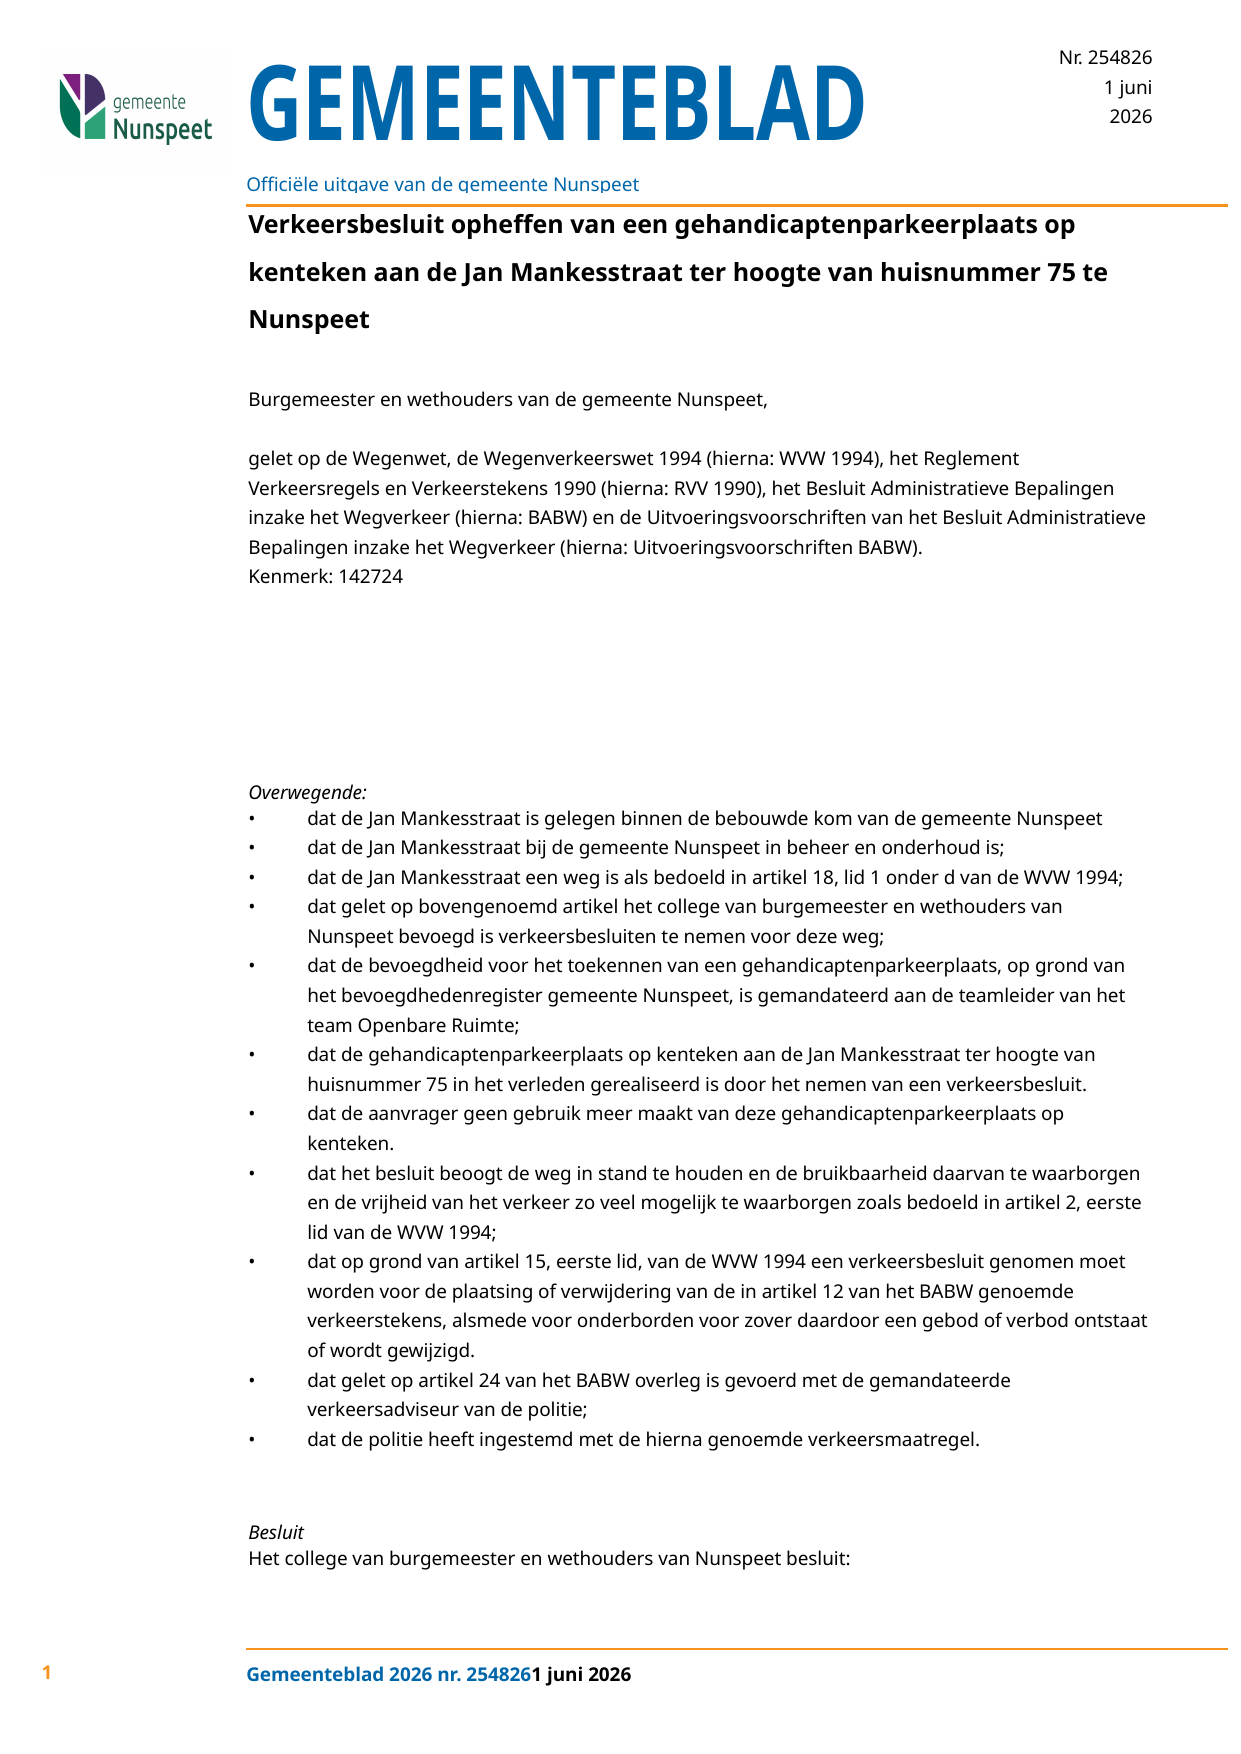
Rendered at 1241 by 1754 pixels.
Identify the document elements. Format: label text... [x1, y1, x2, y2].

text Besluit [248, 1519, 1152, 1545]
list dat de aanvrager geen gebruik meer maakt van deze gehandicaptenparkeerplaats op kenteken. [248, 1101, 1152, 1156]
list dat de Jan Mankesstraat bij de gemeente Nunspeet in beheer en onderhoud is; [248, 834, 1152, 860]
list dat de gehandicaptenparkeerplaats op kenteken aan de Jan Mankesstraat ter hoogte van huisnummer 75 in het verleden gerealiseerd is door het nemen van een verkeersbesluit. [248, 1041, 1152, 1097]
list dat de Jan Mankesstraat is gelegen binnen de bebouwde kom van de gemeente Nunspeet [248, 805, 1152, 830]
list dat de politie heeft ingestemd met de hierna genoemde verkeersmaatregel. [248, 1426, 1152, 1452]
list dat het besluit beoogt de weg in stand te houden en de bruikbaarheid daarvan te waarborgen en de vrijheid van het verkeer zo veel mogelijk te waarborgen zoals bedoeld in artikel 2, eerste lid van de WVW 1994; [248, 1160, 1152, 1244]
list dat op grond van artikel 15, eerste lid, van de WVW 1994 een verkeersbesluit genomen moet worden voor de plaatsing of verwijdering van de in artikel 12 van het BABW genoemde verkeerstekens, alsmede voor onderborden voor zover daardoor een gebod of verbod ontstaat of wordt gewijzigd. [248, 1248, 1152, 1363]
text Kenmerk: 142724 [248, 564, 1152, 589]
text gelet op de Wegenwet, de Wegenverkeerswet 1994 (hierna: WVW 1994), het Reglement Verkeersregels en Verkeerstekens 1990 (hierna: RVV 1990), het Besluit Administratieve Bepalingen inzake het Wegverkeer (hierna: BABW) en de Uitvoeringsvoorschriften van het Besluit Administratieve Bepalingen inzake het Wegverkeer (hierna: Uitvoeringsvoorschriften BABW). [248, 445, 1152, 560]
list dat gelet op artikel 24 van het BABW overleg is gevoerd met de gemandateerde verkeersadviseur van de politie; [248, 1367, 1152, 1422]
text Overwegende: [248, 779, 1152, 805]
list dat de bevoegdheid voor het toekennen van een gehandicaptenparkeerplaats, op grond van het bevoegdhedenregister gemeente Nunspeet, is gemandateerd aan de teamleider van het team Openbare Ruimte; [248, 953, 1152, 1037]
picture [41, 47, 231, 172]
text Verkeersbesluit opheffen van een gehandicaptenparkeerplaats op kenteken aan de Jan Mankesstraat ter hoogte van huisnummer 75 te Nunspeet [248, 207, 1152, 336]
list dat gelet op bovengenoemd artikel het college van burgemeester en wethouders van Nunspeet bevoegd is verkeersbesluiten te nemen voor deze weg; [248, 893, 1152, 949]
text Burgemeester en wethouders van de gemeente Nunspeet, [248, 386, 1152, 412]
text Het college van burgemeester en wethouders van Nunspeet besluit: [248, 1545, 1152, 1571]
list dat de Jan Mankesstraat een weg is als bedoeld in artikel 18, lid 1 onder d van de WVW 1994; [248, 864, 1152, 889]
